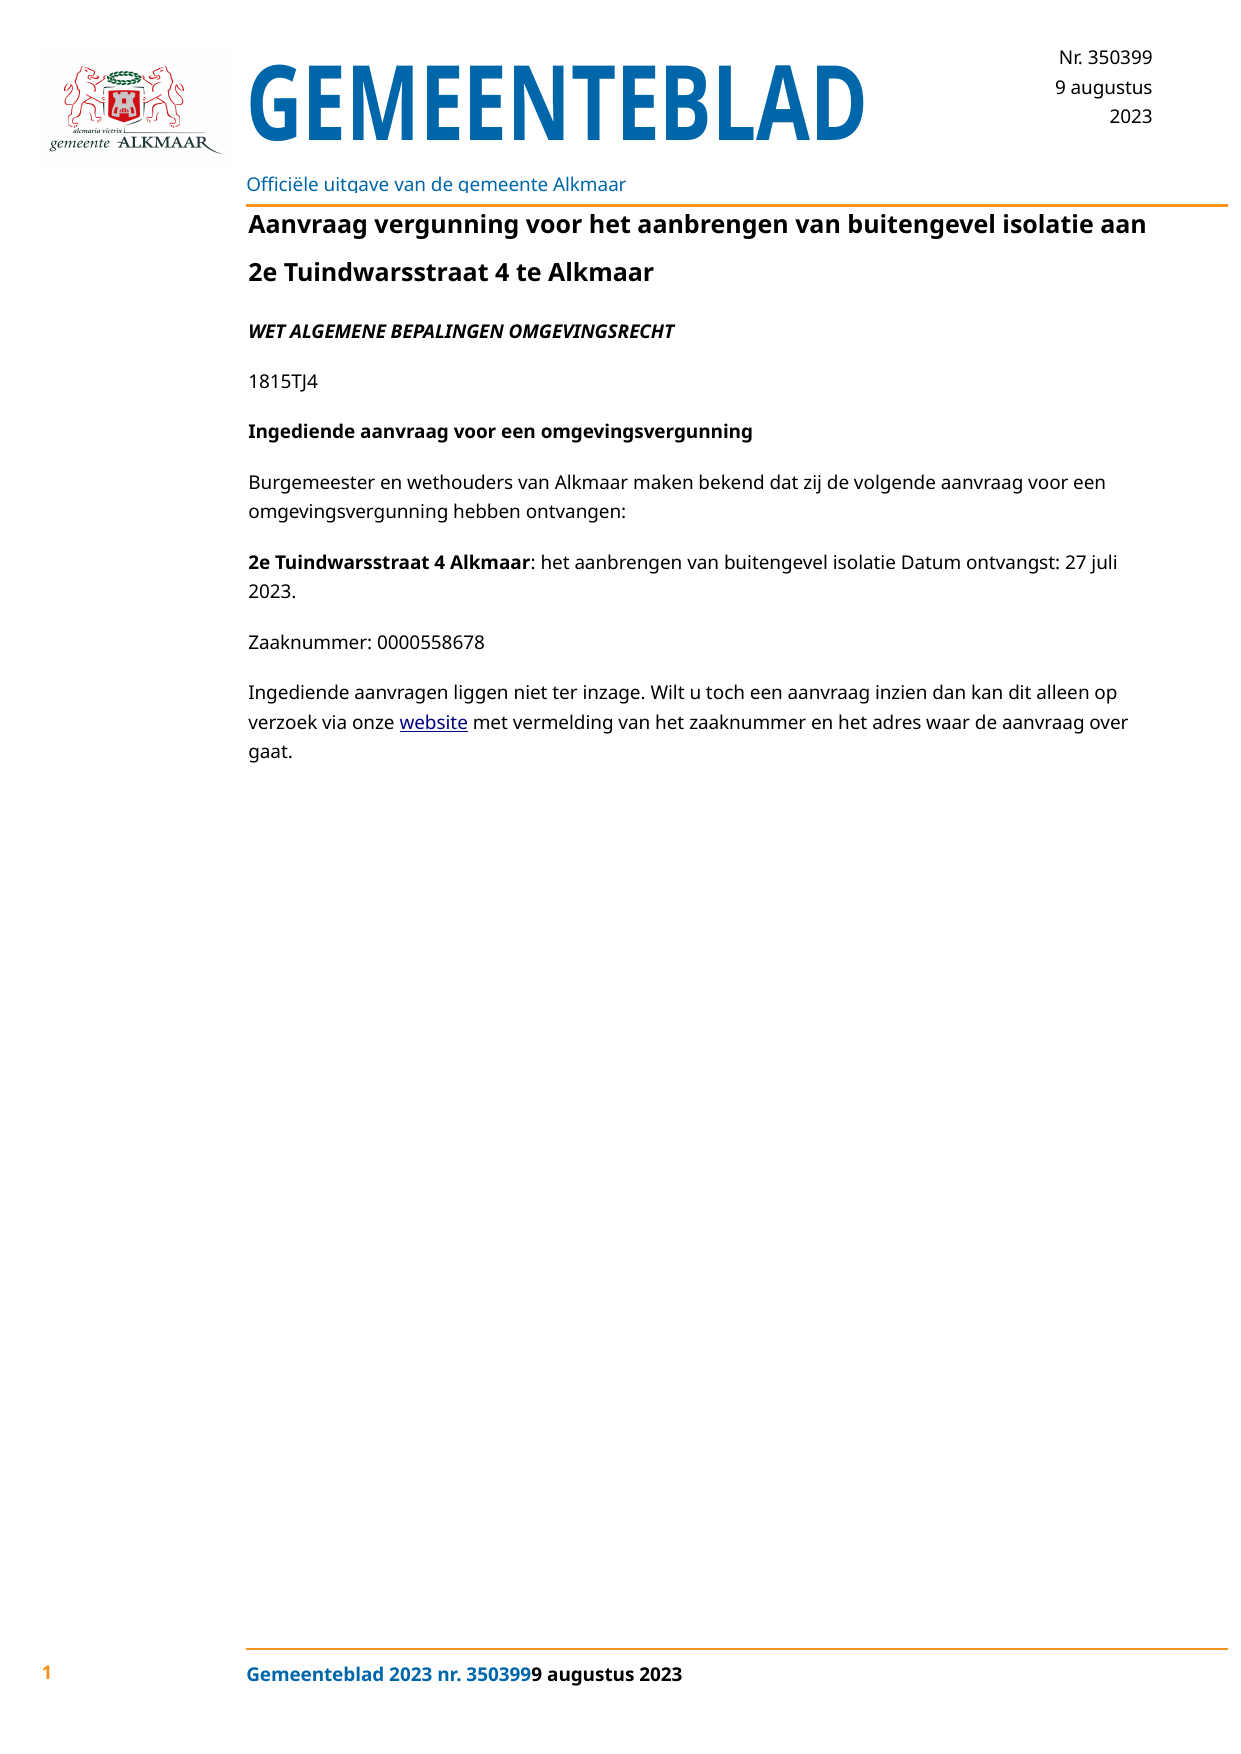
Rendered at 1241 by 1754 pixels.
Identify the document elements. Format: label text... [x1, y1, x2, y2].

picture [41, 47, 231, 172]
text 2e Tuindwarsstraat 4 Alkmaar: het aanbrengen van buitengevel isolatie Datum ontvangst: 27 juli 2023. [248, 549, 1152, 604]
text Ingediende aanvraag voor een omgevingsvergunning [248, 419, 1152, 444]
text Burgemeester en wethouders van Alkmaar maken bekend dat zij de volgende aanvraag voor een omgevingsvergunning hebben ontvangen: [248, 469, 1152, 524]
text Aanvraag vergunning voor het aanbrengen van buitengevel isolatie aan 2e Tuindwarsstraat 4 te Alkmaar [248, 207, 1152, 288]
text WET ALGEMENE BEPALINGEN OMGEVINGSRECHT [248, 318, 1152, 344]
text 1815TJ4 [248, 368, 1152, 394]
text Ingediende aanvragen liggen niet ter inzage. Wilt u toch een aanvraag inzien dan kan dit alleen op verzoek via onze website met vermelding van het zaaknummer en het adres waar de aanvraag over gaat. [248, 679, 1152, 764]
text Zaaknummer: 0000558678 [248, 629, 1152, 655]
